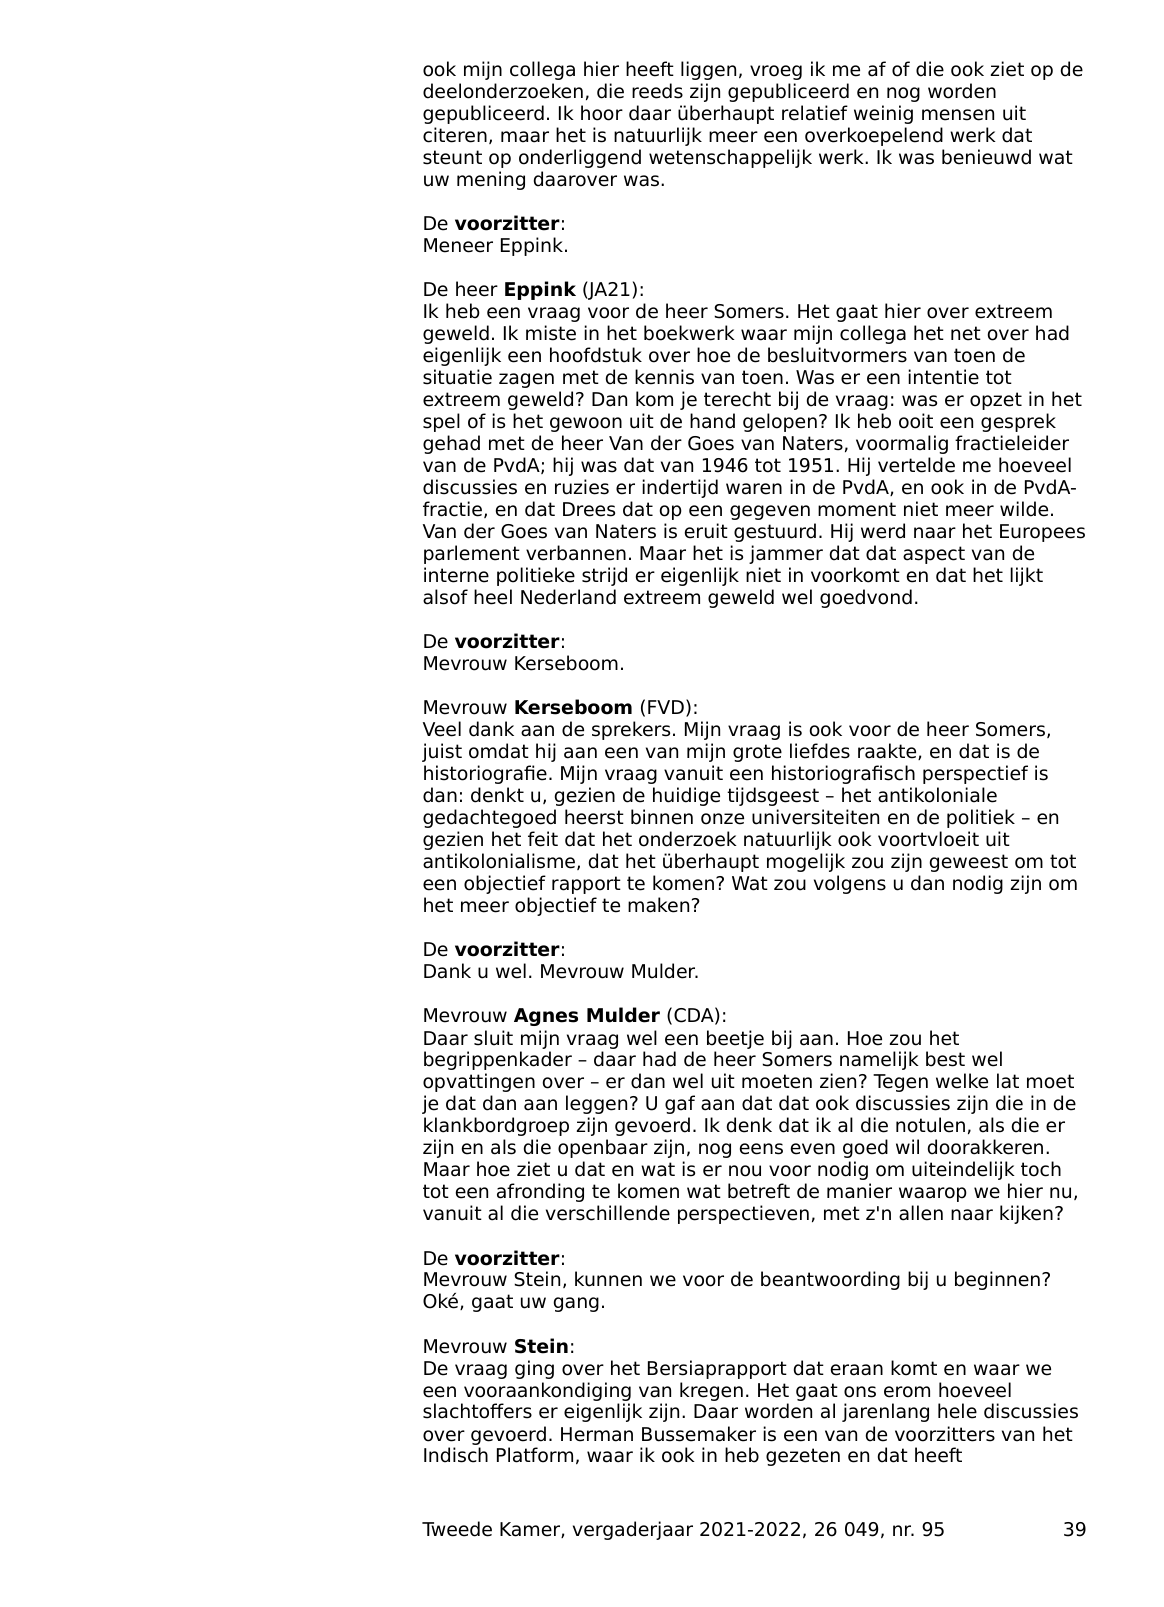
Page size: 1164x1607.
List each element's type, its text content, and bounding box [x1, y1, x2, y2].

text De vraag ging over het Bersiaprapport dat eraan komt en waar we een vooraankondiging van kregen. Het gaat ons erom hoeveel slachtoffers er eigenlijk zijn. Daar worden al jarenlang hele discussies over gevoerd. Herman Bussemaker is een van de voorzitters van het Indisch Platform, waar ik ook in heb gezeten en dat heeft [422, 1357, 1087, 1467]
text Meneer Eppink. [422, 235, 1087, 257]
text Mevrouw Agnes Mulder (CDA): [422, 1005, 1087, 1027]
text Mevrouw Kerseboom. [422, 653, 1087, 675]
text Dank u wel. Mevrouw Mulder. [422, 961, 1087, 983]
text De voorzitter: [422, 213, 1087, 235]
text Ik heb een vraag voor de heer Somers. Het gaat hier over extreem geweld. Ik miste in het boekwerk waar mijn collega het net over had eigenlijk een hoofdstuk over hoe de besluitvormers van toen de situatie zagen met de kennis van toen. Was er een intentie tot extreem geweld? Dan kom je terecht bij de vraag: was er opzet in het spel of is het gewoon uit de hand gelopen? Ik heb ooit een gesprek gehad met de heer Van der Goes van Naters, voormalig fractieleider van de PvdA; hij was dat van 1946 tot 1951. Hij vertelde me hoeveel discussies en ruzies er indertijd waren in de PvdA, en ook in de PvdA-fractie, en dat Drees dat op een gegeven moment niet meer wilde. Van der Goes van Naters is eruit gestuurd. Hij werd naar het Europees parlement verbannen. Maar het is jammer dat dat aspect van de interne politieke strijd er eigenlijk niet in voorkomt en dat het lijkt alsof heel Nederland extreem geweld wel goedvond. [422, 301, 1087, 609]
text Mevrouw Stein, kunnen we voor de beantwoording bij u beginnen? Oké, gaat uw gang. [422, 1269, 1087, 1313]
text ook mijn collega hier heeft liggen, vroeg ik me af of die ook ziet op de deelonderzoeken, die reeds zijn gepubliceerd en nog worden gepubliceerd. Ik hoor daar überhaupt relatief weinig mensen uit citeren, maar het is natuurlijk meer een overkoepelend werk dat steunt op onderliggend wetenschappelijk werk. Ik was benieuwd wat uw mening daarover was. [422, 59, 1087, 191]
text Mevrouw Stein: [422, 1336, 1087, 1357]
text Veel dank aan de sprekers. Mijn vraag is ook voor de heer Somers, juist omdat hij aan een van mijn grote liefdes raakte, en dat is de historiografie. Mijn vraag vanuit een historiografisch perspectief is dan: denkt u, gezien de huidige tijdsgeest – het antikoloniale gedachtegoed heerst binnen onze universiteiten en de politiek – en gezien het feit dat het onderzoek natuurlijk ook voortvloeit uit antikolonialisme, dat het überhaupt mogelijk zou zijn geweest om tot een objectief rapport te komen? Wat zou volgens u dan nodig zijn om het meer objectief te maken? [422, 719, 1087, 917]
text De voorzitter: [422, 1247, 1087, 1269]
text Mevrouw Kerseboom (FVD): [422, 697, 1087, 719]
text De heer Eppink (JA21): [422, 279, 1087, 301]
text De voorzitter: [422, 631, 1087, 653]
text Daar sluit mijn vraag wel een beetje bij aan. Hoe zou het begrippenkader – daar had de heer Somers namelijk best wel opvattingen over – er dan wel uit moeten zien? Tegen welke lat moet je dat dan aan leggen? U gaf aan dat dat ook discussies zijn die in de klankbordgroep zijn gevoerd. Ik denk dat ik al die notulen, als die er zijn en als die openbaar zijn, nog eens even goed wil doorakkeren. Maar hoe ziet u dat en wat is er nou voor nodig om uiteindelijk toch tot een afronding te komen wat betreft de manier waarop we hier nu, vanuit al die verschillende perspectieven, met z'n allen naar kijken? [422, 1027, 1087, 1225]
text De voorzitter: [422, 939, 1087, 961]
